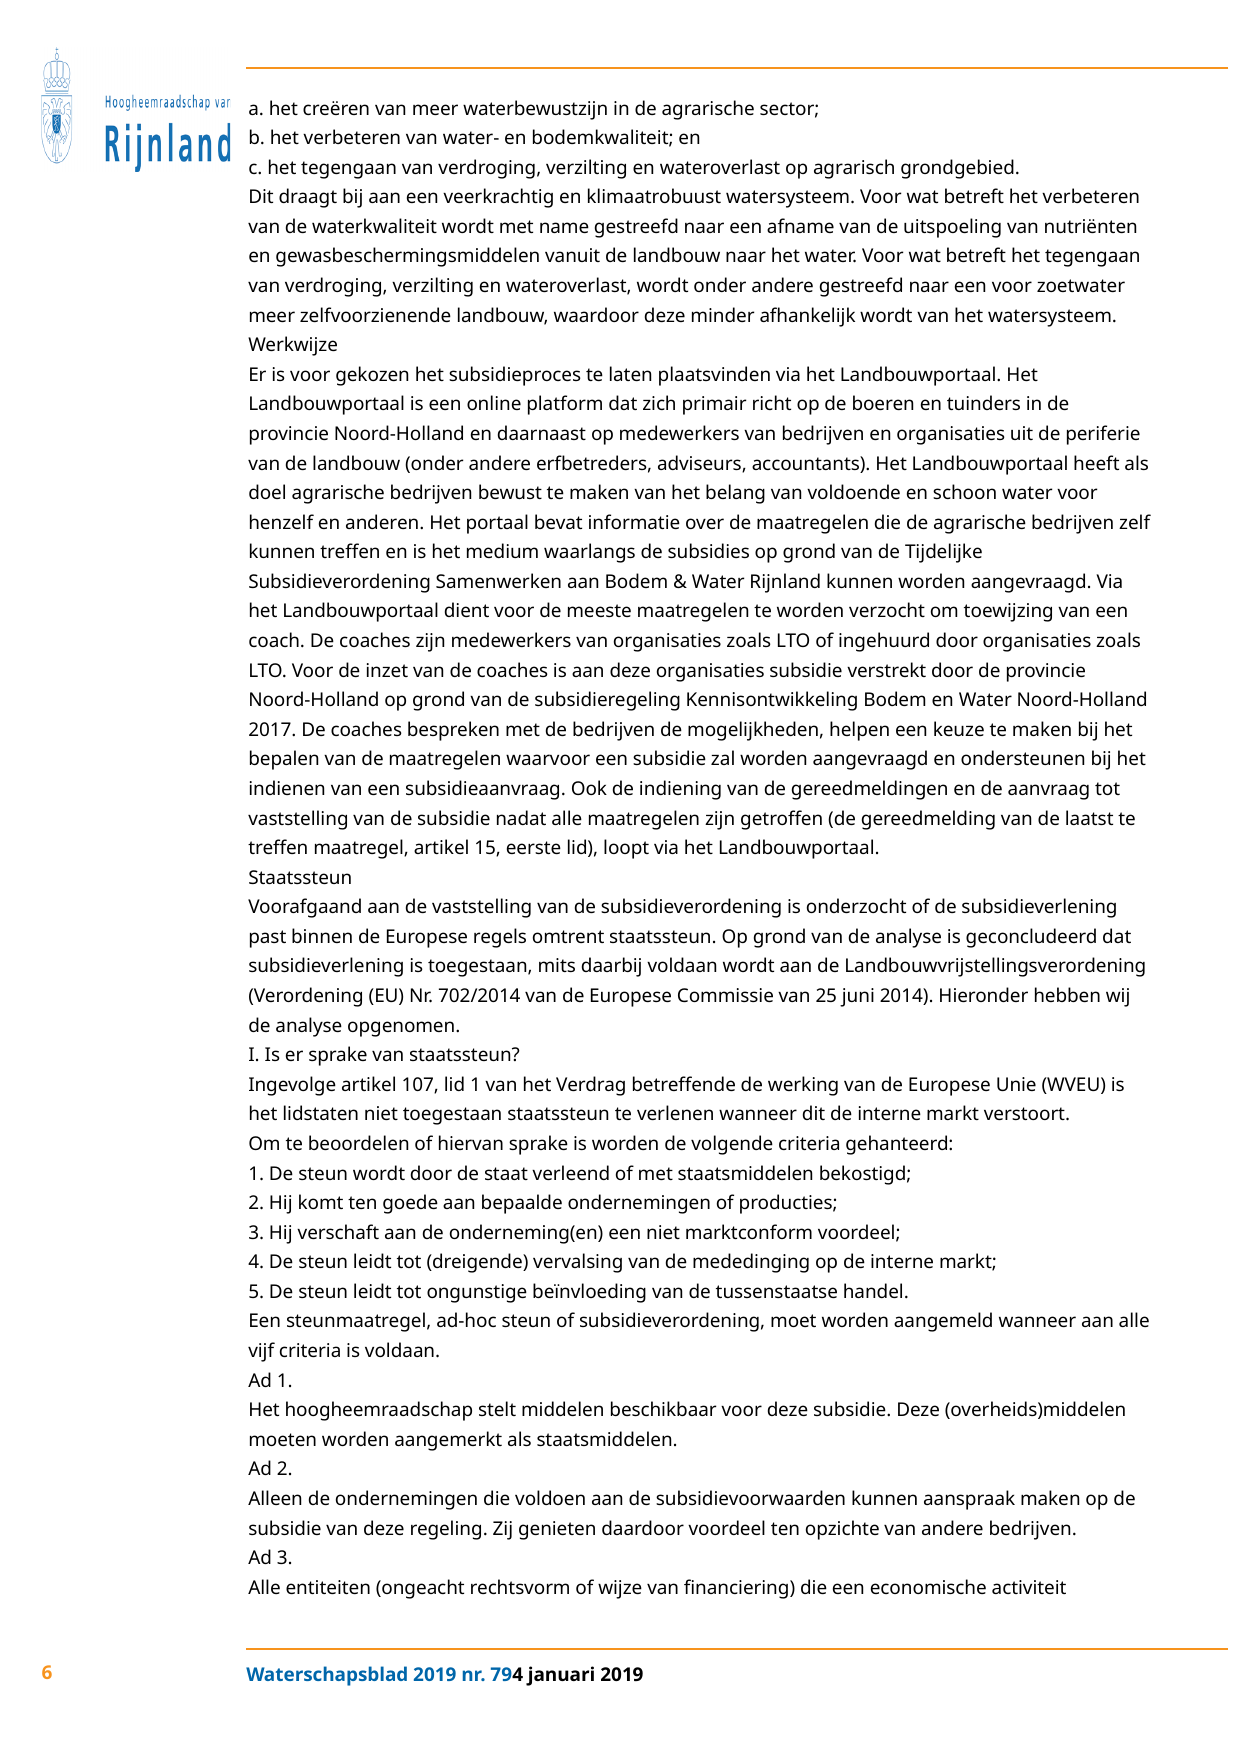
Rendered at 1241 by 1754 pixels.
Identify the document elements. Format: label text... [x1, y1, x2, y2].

text Ingevolge artikel 107, lid 1 van het Verdrag betreffende de werking van de Europese Unie (WVEU) is het lidstaten niet toegestaan staatssteun te verlenen wanneer dit de interne markt verstoort. [248, 1071, 1152, 1126]
text I. Is er sprake van staatssteun? [248, 1041, 1152, 1067]
text a. het creëren van meer waterbewustzijn in de agrarische sector; [248, 95, 1152, 121]
text Er is voor gekozen het subsidieproces te laten plaatsvinden via het Landbouwportaal. Het Landbouwportaal is een online platform dat zich primair richt op de boeren en tuinders in de provincie Noord-Holland en daarnaast op medewerkers van bedrijven en organisaties uit de periferie van de landbouw (onder andere erfbetreders, adviseurs, accountants). Het Landbouwportaal heeft als doel agrarische bedrijven bewust te maken van het belang van voldoende en schoon water voor henzelf en anderen. Het portaal bevat informatie over de maatregelen die de agrarische bedrijven zelf kunnen treffen en is het medium waarlangs de subsidies op grond van de Tijdelijke Subsidieverordening Samenwerken aan Bodem & Water Rijnland kunnen worden aangevraagd. Via het Landbouwportaal dient voor de meeste maatregelen te worden verzocht om toewijzing van een coach. De coaches zijn medewerkers van organisaties zoals LTO of ingehuurd door organisaties zoals LTO. Voor de inzet van de coaches is aan deze organisaties subsidie verstrekt door de provincie Noord-Holland op grond van de subsidieregeling Kennisontwikkeling Bodem en Water Noord-Holland 2017. De coaches bespreken met de bedrijven de mogelijkheden, helpen een keuze te maken bij het bepalen van de maatregelen waarvoor een subsidie zal worden aangevraagd en ondersteunen bij het indienen van een subsidieaanvraag. Ook de indiening van de gereedmeldingen en de aanvraag tot vaststelling van de subsidie nadat alle maatregelen zijn getroffen (de gereedmelding van de laatst te treffen maatregel, artikel 15, eerste lid), loopt via het Landbouwportaal. [248, 361, 1152, 860]
text c. het tegengaan van verdroging, verzilting en wateroverlast op agrarisch grondgebied. [248, 154, 1152, 180]
text 1. De steun wordt door de staat verleend of met staatsmiddelen bekostigd; [248, 1160, 1152, 1186]
text 3. Hij verschaft aan de onderneming(en) een niet marktconform voordeel; [248, 1219, 1152, 1245]
text Dit draagt bij aan een veerkrachtig en klimaatrobuust watersysteem. Voor wat betreft het verbeteren van de waterkwaliteit wordt met name gestreefd naar een afname van de uitspoeling van nutriënten en gewasbeschermingsmiddelen vanuit de landbouw naar het water. Voor wat betreft het tegengaan van verdroging, verzilting en wateroverlast, wordt onder andere gestreefd naar een voor zoetwater meer zelfvoorzienende landbouw, waardoor deze minder afhankelijk wordt van het watersysteem. [248, 183, 1152, 328]
text 2. Hij komt ten goede aan bepaalde ondernemingen of producties; [248, 1189, 1152, 1215]
text Staatssteun [248, 864, 1152, 890]
text Ad 3. [248, 1544, 1152, 1570]
text Om te beoordelen of hiervan sprake is worden de volgende criteria gehanteerd: [248, 1130, 1152, 1156]
text 5. De steun leidt tot ongunstige beïnvloeding van de tussenstaatse handel. [248, 1278, 1152, 1304]
text Alle entiteiten (ongeacht rechtsvorm of wijze van financiering) die een economische activiteit [248, 1574, 1152, 1600]
text Het hoogheemraadschap stelt middelen beschikbaar voor deze subsidie. Deze (overheids)middelen moeten worden aangemerkt als staatsmiddelen. [248, 1396, 1152, 1452]
text 4. De steun leidt tot (dreigende) vervalsing van de mededinging op de interne markt; [248, 1248, 1152, 1274]
text Voorafgaand aan de vaststelling van de subsidieverordening is onderzocht of de subsidieverlening past binnen de Europese regels omtrent staatssteun. Op grond van de analyse is geconcludeerd dat subsidieverlening is toegestaan, mits daarbij voldaan wordt aan de Landbouwvrijstellingsverordening (Verordening (EU) Nr. 702/2014 van de Europese Commissie van 25 juni 2014). Hieronder hebben wij de analyse opgenomen. [248, 893, 1152, 1038]
text Alleen de ondernemingen die voldoen aan de subsidievoorwaarden kunnen aanspraak maken op de subsidie van deze regeling. Zij genieten daardoor voordeel ten opzichte van andere bedrijven. [248, 1485, 1152, 1541]
text Ad 1. [248, 1367, 1152, 1393]
picture [41, 47, 231, 172]
text Werkwijze [248, 331, 1152, 357]
text Een steunmaatregel, ad-hoc steun of subsidieverordening, moet worden aangemeld wanneer aan alle vijf criteria is voldaan. [248, 1308, 1152, 1363]
text Ad 2. [248, 1456, 1152, 1481]
text b. het verbeteren van water- en bodemkwaliteit; en [248, 124, 1152, 150]
